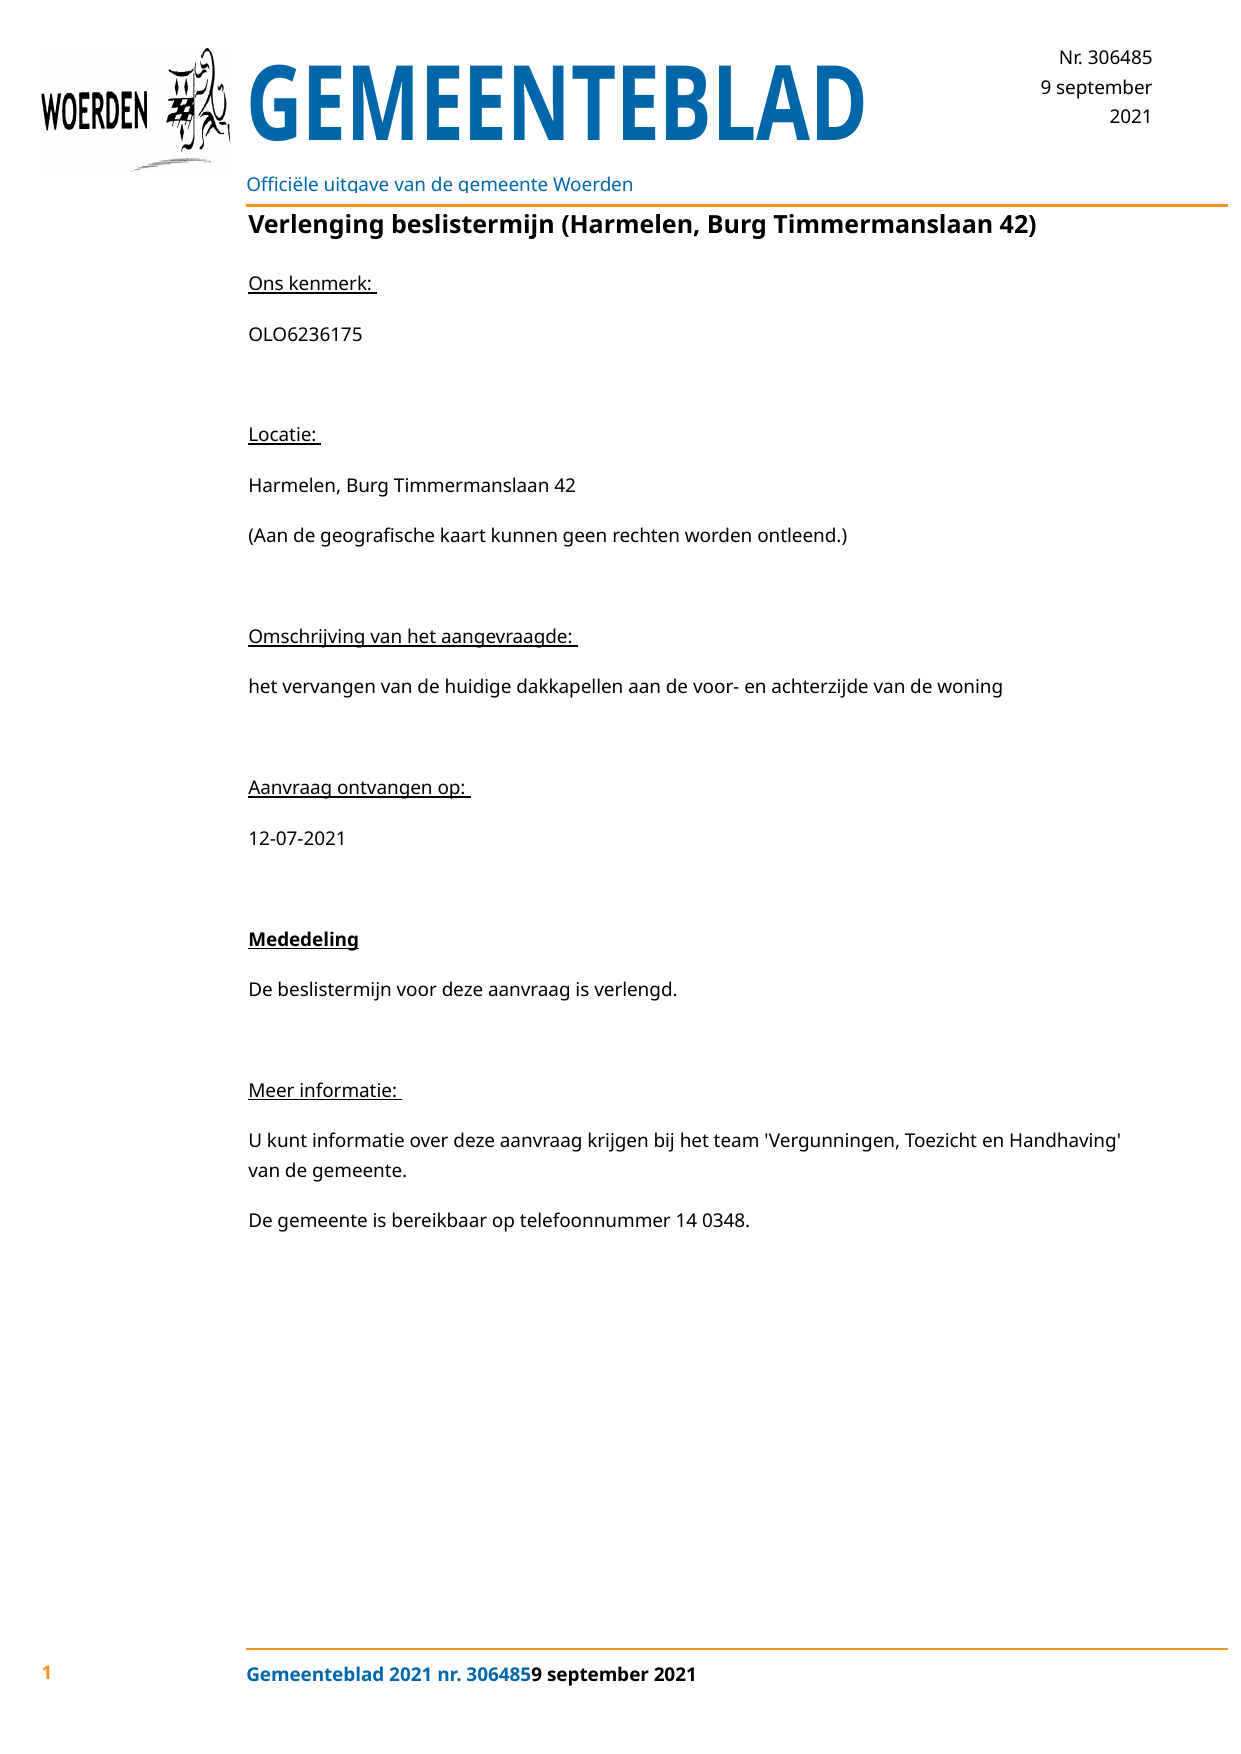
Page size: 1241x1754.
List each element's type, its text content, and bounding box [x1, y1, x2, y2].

text Mededeling [248, 926, 1152, 951]
text Meer informatie: [248, 1077, 1152, 1103]
text De beslistermijn voor deze aanvraag is verlengd. [248, 976, 1152, 1002]
text Aanvraag ontvangen op: [248, 774, 1152, 800]
text 12-07-2021 [248, 825, 1152, 851]
text Ons kenmerk: [248, 270, 1152, 296]
text Omschrijving van het aangevraagde: [248, 623, 1152, 649]
text het vervangen van de huidige dakkapellen aan de voor- en achterzijde van de woning [248, 674, 1152, 699]
picture [41, 47, 231, 172]
text U kunt informatie over deze aanvraag krijgen bij het team 'Vergunningen, Toezicht en Handhaving' van de gemeente. [248, 1127, 1152, 1183]
text OLO6236175 [248, 321, 1152, 346]
text Harmelen, Burg Timmermanslaan 42 [248, 472, 1152, 498]
text De gemeente is bereikbaar op telefoonnummer 14 0348. [248, 1207, 1152, 1233]
text Verlenging beslistermijn (Harmelen, Burg Timmermanslaan 42) [248, 207, 1152, 241]
text (Aan de geografische kaart kunnen geen rechten worden ontleend.) [248, 522, 1152, 548]
text Locatie: [248, 422, 1152, 447]
